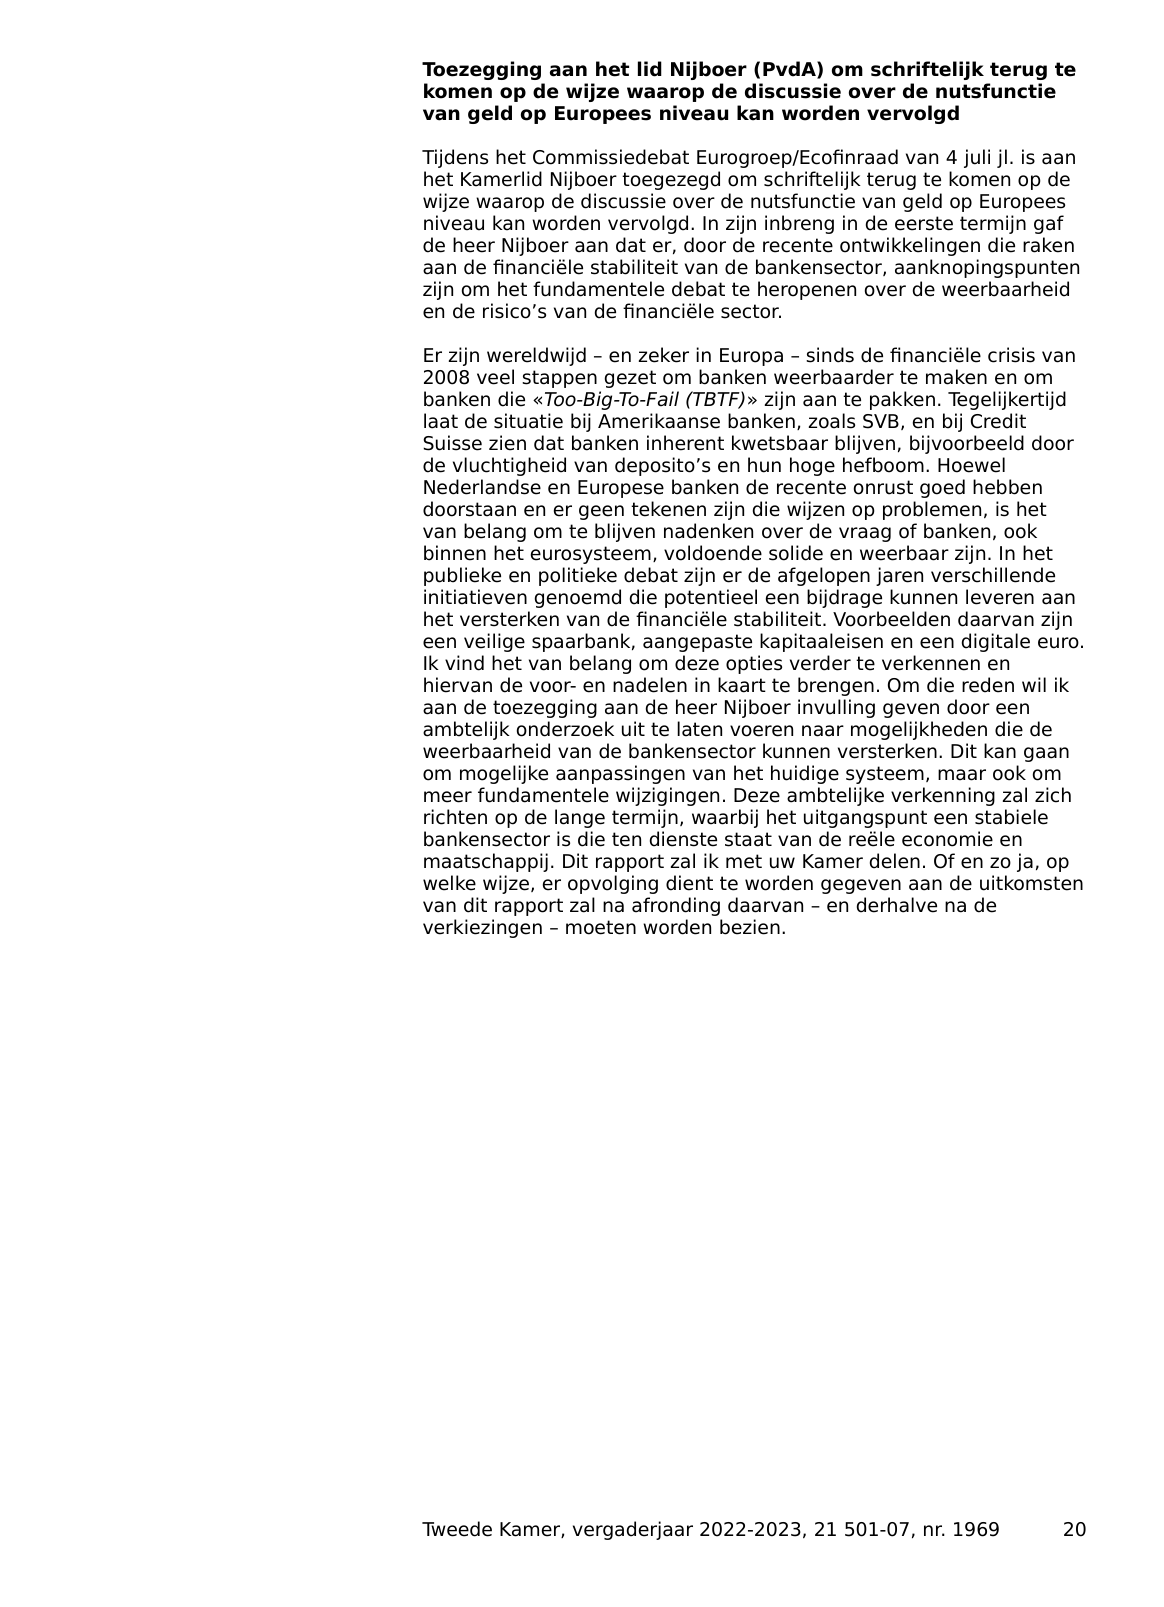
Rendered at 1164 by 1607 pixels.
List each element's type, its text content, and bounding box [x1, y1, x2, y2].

subtitle Toezegging aan het lid Nijboer (PvdA) om schriftelijk terug te komen op de wijze waarop de discussie over de nutsfunctie van geld op Europees niveau kan worden vervolgd [422, 59, 1087, 125]
text Tijdens het Commissiedebat Eurogroep/Ecofinraad van 4 juli jl. is aan het Kamerlid Nijboer toegezegd om schriftelijk terug te komen op de wijze waarop de discussie over de nutsfunctie van geld op Europees niveau kan worden vervolgd. In zijn inbreng in de eerste termijn gaf de heer Nijboer aan dat er, door de recente ontwikkelingen die raken aan de financiële stabiliteit van de bankensector, aanknopingspunten zijn om het fundamentele debat te heropenen over de weerbaarheid en de risico’s van de financiële sector. [422, 147, 1087, 323]
text Er zijn wereldwijd – en zeker in Europa – sinds de financiële crisis van 2008 veel stappen gezet om banken weerbaarder te maken en om banken die «Too-Big-To-Fail (TBTF)» zijn aan te pakken. Tegelijkertijd laat de situatie bij Amerikaanse banken, zoals SVB, en bij Credit Suisse zien dat banken inherent kwetsbaar blijven, bijvoorbeeld door de vluchtigheid van deposito’s en hun hoge hefboom. Hoewel Nederlandse en Europese banken de recente onrust goed hebben doorstaan en er geen tekenen zijn die wijzen op problemen, is het van belang om te blijven nadenken over de vraag of banken, ook binnen het eurosysteem, voldoende solide en weerbaar zijn. In het publieke en politieke debat zijn er de afgelopen jaren verschillende initiatieven genoemd die potentieel een bijdrage kunnen leveren aan het versterken van de financiële stabiliteit. Voorbeelden daarvan zijn een veilige spaarbank, aangepaste kapitaaleisen en een digitale euro. Ik vind het van belang om deze opties verder te verkennen en hiervan de voor- en nadelen in kaart te brengen. Om die reden wil ik aan de toezegging aan de heer Nijboer invulling geven door een ambtelijk onderzoek uit te laten voeren naar mogelijkheden die de weerbaarheid van de bankensector kunnen versterken. Dit kan gaan om mogelijke aanpassingen van het huidige systeem, maar ook om meer fundamentele wijzigingen. Deze ambtelijke verkenning zal zich richten op de lange termijn, waarbij het uitgangspunt een stabiele bankensector is die ten dienste staat van de reële economie en maatschappij. Dit rapport zal ik met uw Kamer delen. Of en zo ja, op welke wijze, er opvolging dient te worden gegeven aan de uitkomsten van dit rapport zal na afronding daarvan – en derhalve na de verkiezingen – moeten worden bezien. [422, 345, 1087, 939]
